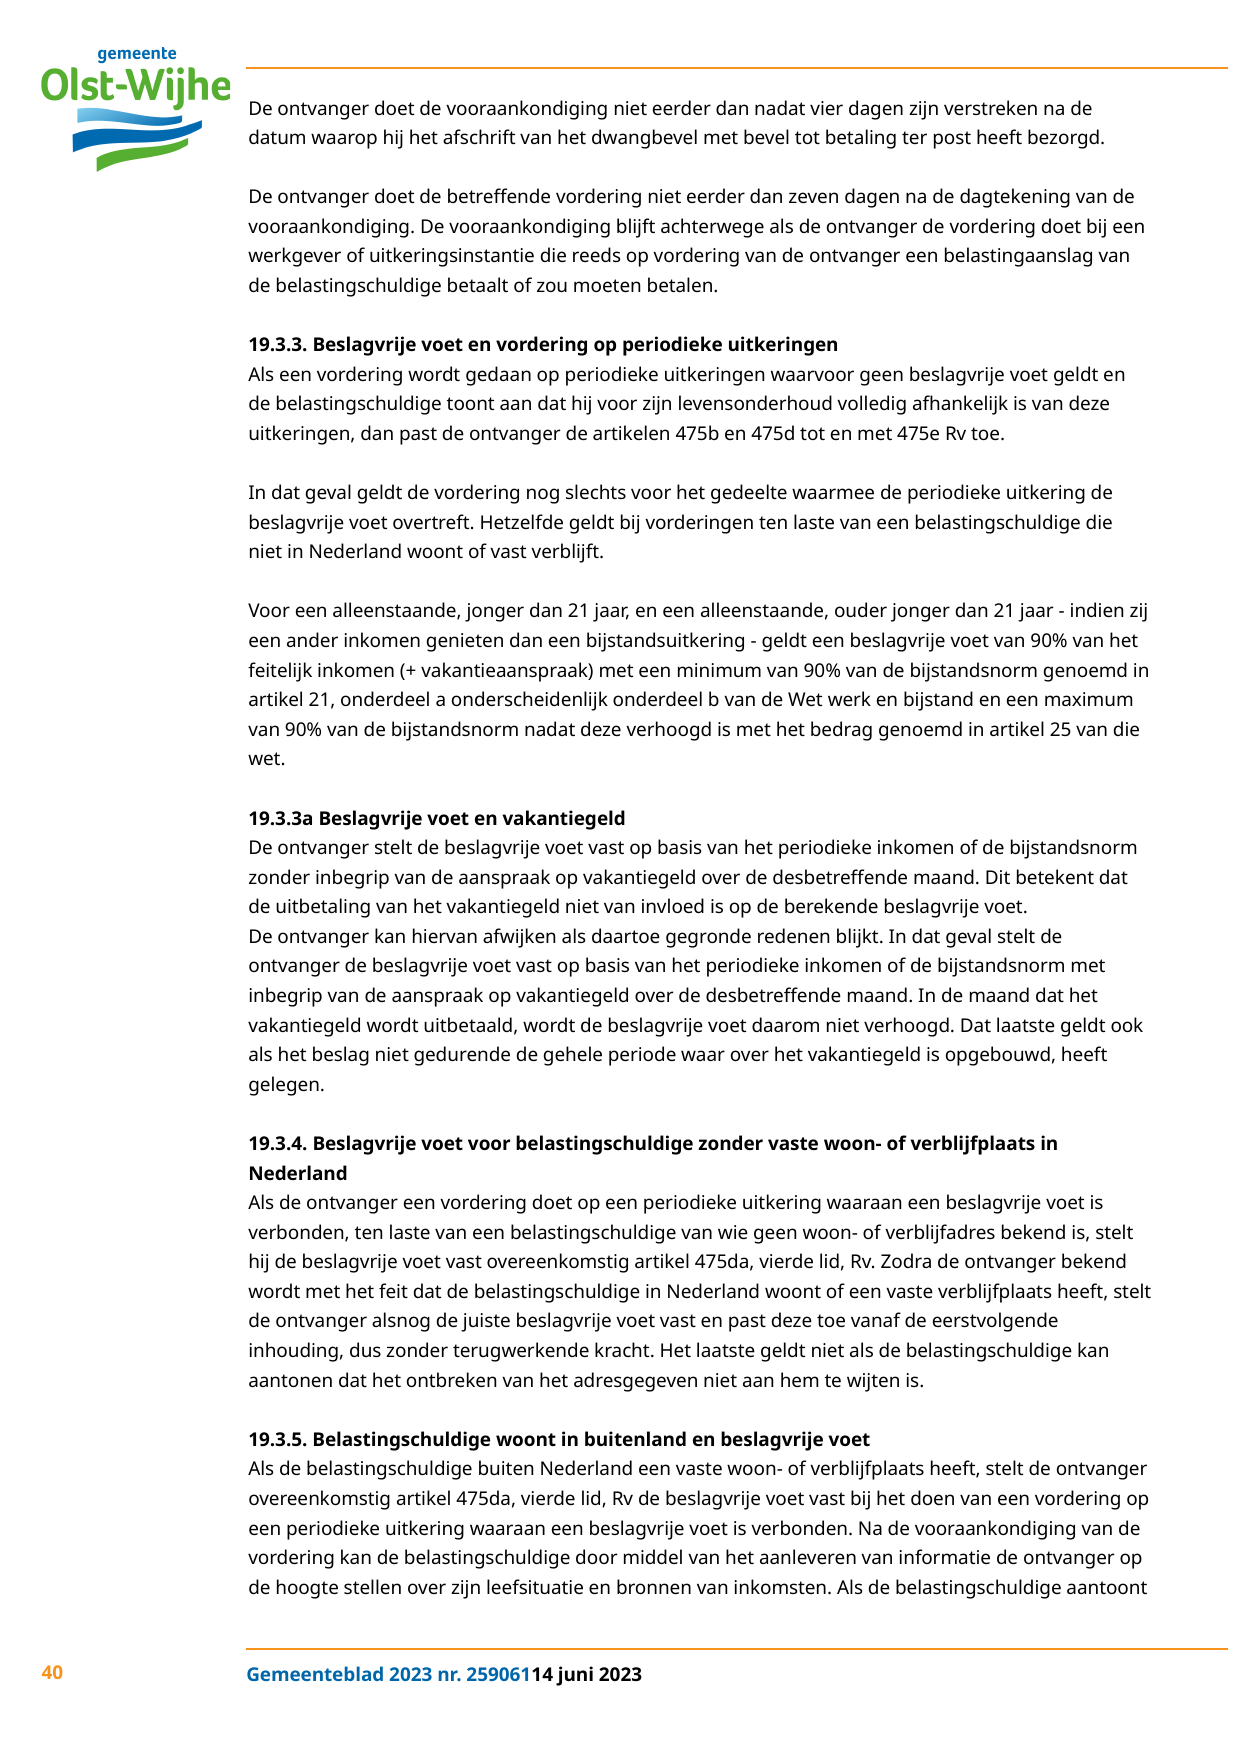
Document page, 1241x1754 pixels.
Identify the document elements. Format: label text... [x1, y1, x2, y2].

text De ontvanger doet de betreffende vordering niet eerder dan zeven dagen na de dagtekening van de vooraankondiging. De vooraankondiging blijft achterwege als de ontvanger de vordering doet bij een werkgever of uitkeringsinstantie die reeds op vordering van de ontvanger een belastingaanslag van de belastingschuldige betaalt of zou moeten betalen. [248, 183, 1152, 298]
text 19.3.5. Belastingschuldige woont in buitenland en beslagvrije voet [248, 1426, 1152, 1452]
text 19.3.3a Beslagvrije voet en vakantiegeld [248, 805, 1152, 831]
text In dat geval geldt de vordering nog slechts voor het gedeelte waarmee de periodieke uitkering de beslagvrije voet overtreft. Hetzelfde geldt bij vorderingen ten laste van een belastingschuldige die niet in Nederland woont of vast verblijft. [248, 479, 1152, 564]
text Voor een alleenstaande, jonger dan 21 jaar, en een alleenstaande, ouder jonger dan 21 jaar - indien zij een ander inkomen genieten dan een bijstandsuitkering - geldt een beslagvrije voet van 90% van het feitelijk inkomen (+ vakantieaanspraak) met een minimum van 90% van de bijstandsnorm genoemd in artikel 21, onderdeel a onderscheidenlijk onderdeel b van de Wet werk en bijstand en een maximum van 90% van de bijstandsnorm nadat deze verhoogd is met het bedrag genoemd in artikel 25 van die wet. [248, 598, 1152, 771]
text De ontvanger kan hiervan afwijken als daartoe gegronde redenen blijkt. In dat geval stelt de ontvanger de beslagvrije voet vast op basis van het periodieke inkomen of de bijstandsnorm met inbegrip van de aanspraak op vakantiegeld over de desbetreffende maand. In de maand dat het vakantiegeld wordt uitbetaald, wordt de beslagvrije voet daarom niet verhoogd. Dat laatste geldt ook als het beslag niet gedurende de gehele periode waar over het vakantiegeld is opgebouwd, heeft gelegen. [248, 923, 1152, 1097]
text 19.3.4. Beslagvrije voet voor belastingschuldige zonder vaste woon- of verblijfplaats in Nederland [248, 1130, 1152, 1186]
text 19.3.3. Beslagvrije voet en vordering op periodieke uitkeringen [248, 331, 1152, 357]
text De ontvanger doet de vooraankondiging niet eerder dan nadat vier dagen zijn verstreken na de datum waarop hij het afschrift van het dwangbevel met bevel tot betaling ter post heeft bezorgd. [248, 95, 1152, 150]
text Als een vordering wordt gedaan op periodieke uitkeringen waarvoor geen beslagvrije voet geldt en de belastingschuldige toont aan dat hij voor zijn levensonderhoud volledig afhankelijk is van deze uitkeringen, dan past de ontvanger de artikelen 475b en 475d tot en met 475e Rv toe. [248, 361, 1152, 446]
picture [41, 47, 231, 172]
text De ontvanger stelt de beslagvrije voet vast op basis van het periodieke inkomen of de bijstandsnorm zonder inbegrip van de aanspraak op vakantiegeld over de desbetreffende maand. Dit betekent dat de uitbetaling van het vakantiegeld niet van invloed is op de berekende beslagvrije voet. [248, 834, 1152, 919]
text Als de belastingschuldige buiten Nederland een vaste woon- of verblijfplaats heeft, stelt de ontvanger overeenkomstig artikel 475da, vierde lid, Rv de beslagvrije voet vast bij het doen van een vordering op een periodieke uitkering waaraan een beslagvrije voet is verbonden. Na de vooraankondiging van de vordering kan de belastingschuldige door middel van het aanleveren van informatie de ontvanger op de hoogte stellen over zijn leefsituatie en bronnen van inkomsten. Als de belastingschuldige aantoont [248, 1456, 1152, 1600]
text Als de ontvanger een vordering doet op een periodieke uitkering waaraan een beslagvrije voet is verbonden, ten laste van een belastingschuldige van wie geen woon- of verblijfadres bekend is, stelt hij de beslagvrije voet vast overeenkomstig artikel 475da, vierde lid, Rv. Zodra de ontvanger bekend wordt met het feit dat de belastingschuldige in Nederland woont of een vaste verblijfplaats heeft, stelt de ontvanger alsnog de juiste beslagvrije voet vast en past deze toe vanaf de eerstvolgende inhouding, dus zonder terugwerkende kracht. Het laatste geldt niet als de belastingschuldige kan aantonen dat het ontbreken van het adresgegeven niet aan hem te wijten is. [248, 1189, 1152, 1393]
